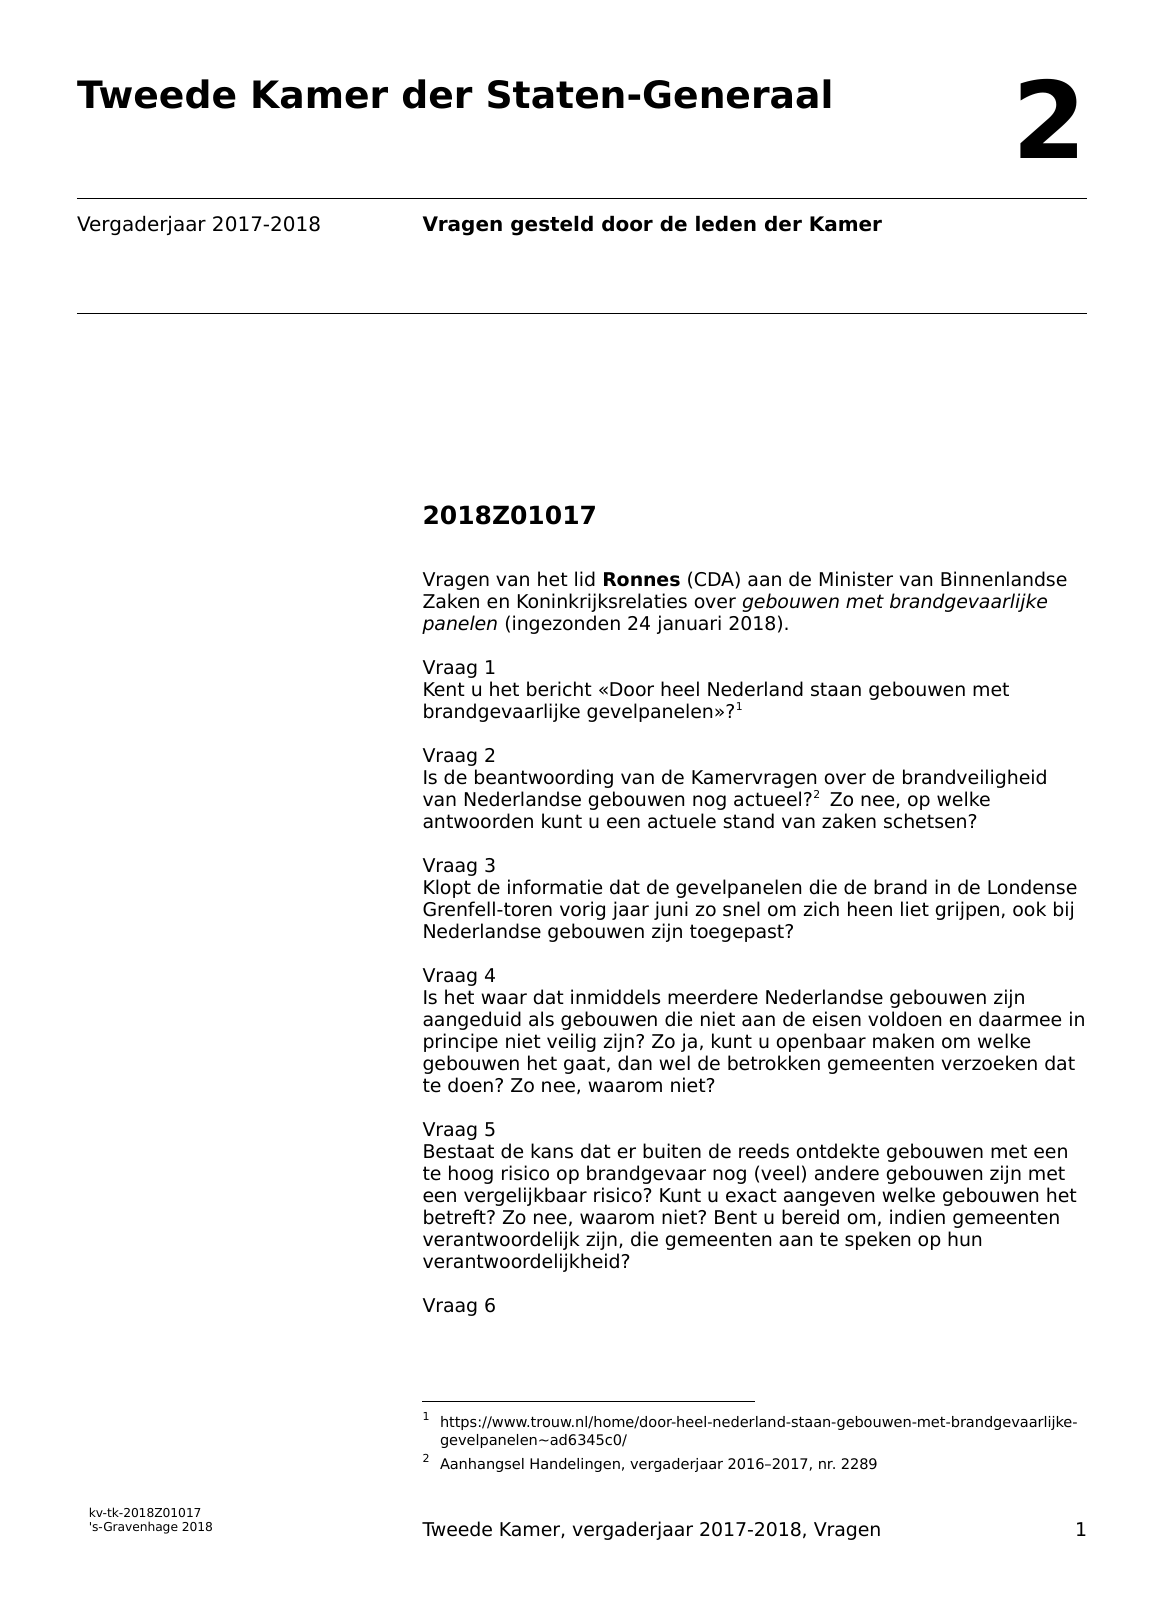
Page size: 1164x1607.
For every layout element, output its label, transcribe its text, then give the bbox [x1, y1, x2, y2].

text Vraag 3 [422, 855, 1087, 877]
text Vraag 2 [422, 745, 1087, 767]
text Vraag 5 [422, 1119, 1087, 1141]
table_header Tweede Kamer der Staten-Generaal [77, 59, 886, 198]
table_header 2 [886, 59, 1087, 198]
table_cell Vergaderjaar 2017-2018 [77, 199, 422, 313]
text Vragen van het lid Ronnes (CDA) aan de Minister van Binnenlandse Zaken en Koninkrijksrelaties over gebouwen met brandgevaarlijke panelen (ingezonden 24 januari 2018). [422, 569, 1087, 635]
text Is de beantwoording van de Kamervragen over de brandveiligheid van Nederlandse gebouwen nog actueel? Zo nee, op welke antwoorden kunt u een actuele stand van zaken schetsen? [422, 767, 1087, 833]
text Is het waar dat inmiddels meerdere Nederlandse gebouwen zijn aangeduid als gebouwen die niet aan de eisen voldoen en daarmee in principe niet veilig zijn? Zo ja, kunt u openbaar maken om welke gebouwen het gaat, dan wel de betrokken gemeenten verzoeken dat te doen? Zo nee, waarom niet? [422, 987, 1087, 1097]
text Vraag 4 [422, 965, 1087, 987]
table_cell Vragen gesteld door de leden der Kamer [422, 199, 1087, 313]
text Klopt de informatie dat de gevelpanelen die de brand in de Londense Grenfell-toren vorig jaar juni zo snel om zich heen liet grijpen, ook bij Nederlandse gebouwen zijn toegepast? [422, 877, 1087, 943]
text 2018Z01017 [422, 501, 1087, 531]
text https://www.trouw.nl/home/door-heel-nederland-staan-gebouwen-met-brandgevaarlijke-gevelpanelen~ad6345c0/ [422, 1410, 1087, 1449]
text Aanhangsel Handelingen, vergaderjaar 2016–2017, nr. 2289 [422, 1452, 1087, 1474]
text Kent u het bericht «Door heel Nederland staan gebouwen met brandgevaarlijke gevelpanelen»? [422, 679, 1087, 723]
text kv-tk-2018Z01017 [88, 1506, 323, 1520]
text Vraag 6 [422, 1295, 1087, 1317]
text 's-Gravenhage 2018 [88, 1520, 323, 1534]
text Vraag 1 [422, 657, 1087, 679]
text Bestaat de kans dat er buiten de reeds ontdekte gebouwen met een te hoog risico op brandgevaar nog (veel) andere gebouwen zijn met een vergelijkbaar risico? Kunt u exact aangeven welke gebouwen het betreft? Zo nee, waarom niet? Bent u bereid om, indien gemeenten verantwoordelijk zijn, die gemeenten aan te speken op hun verantwoordelijkheid? [422, 1141, 1087, 1273]
